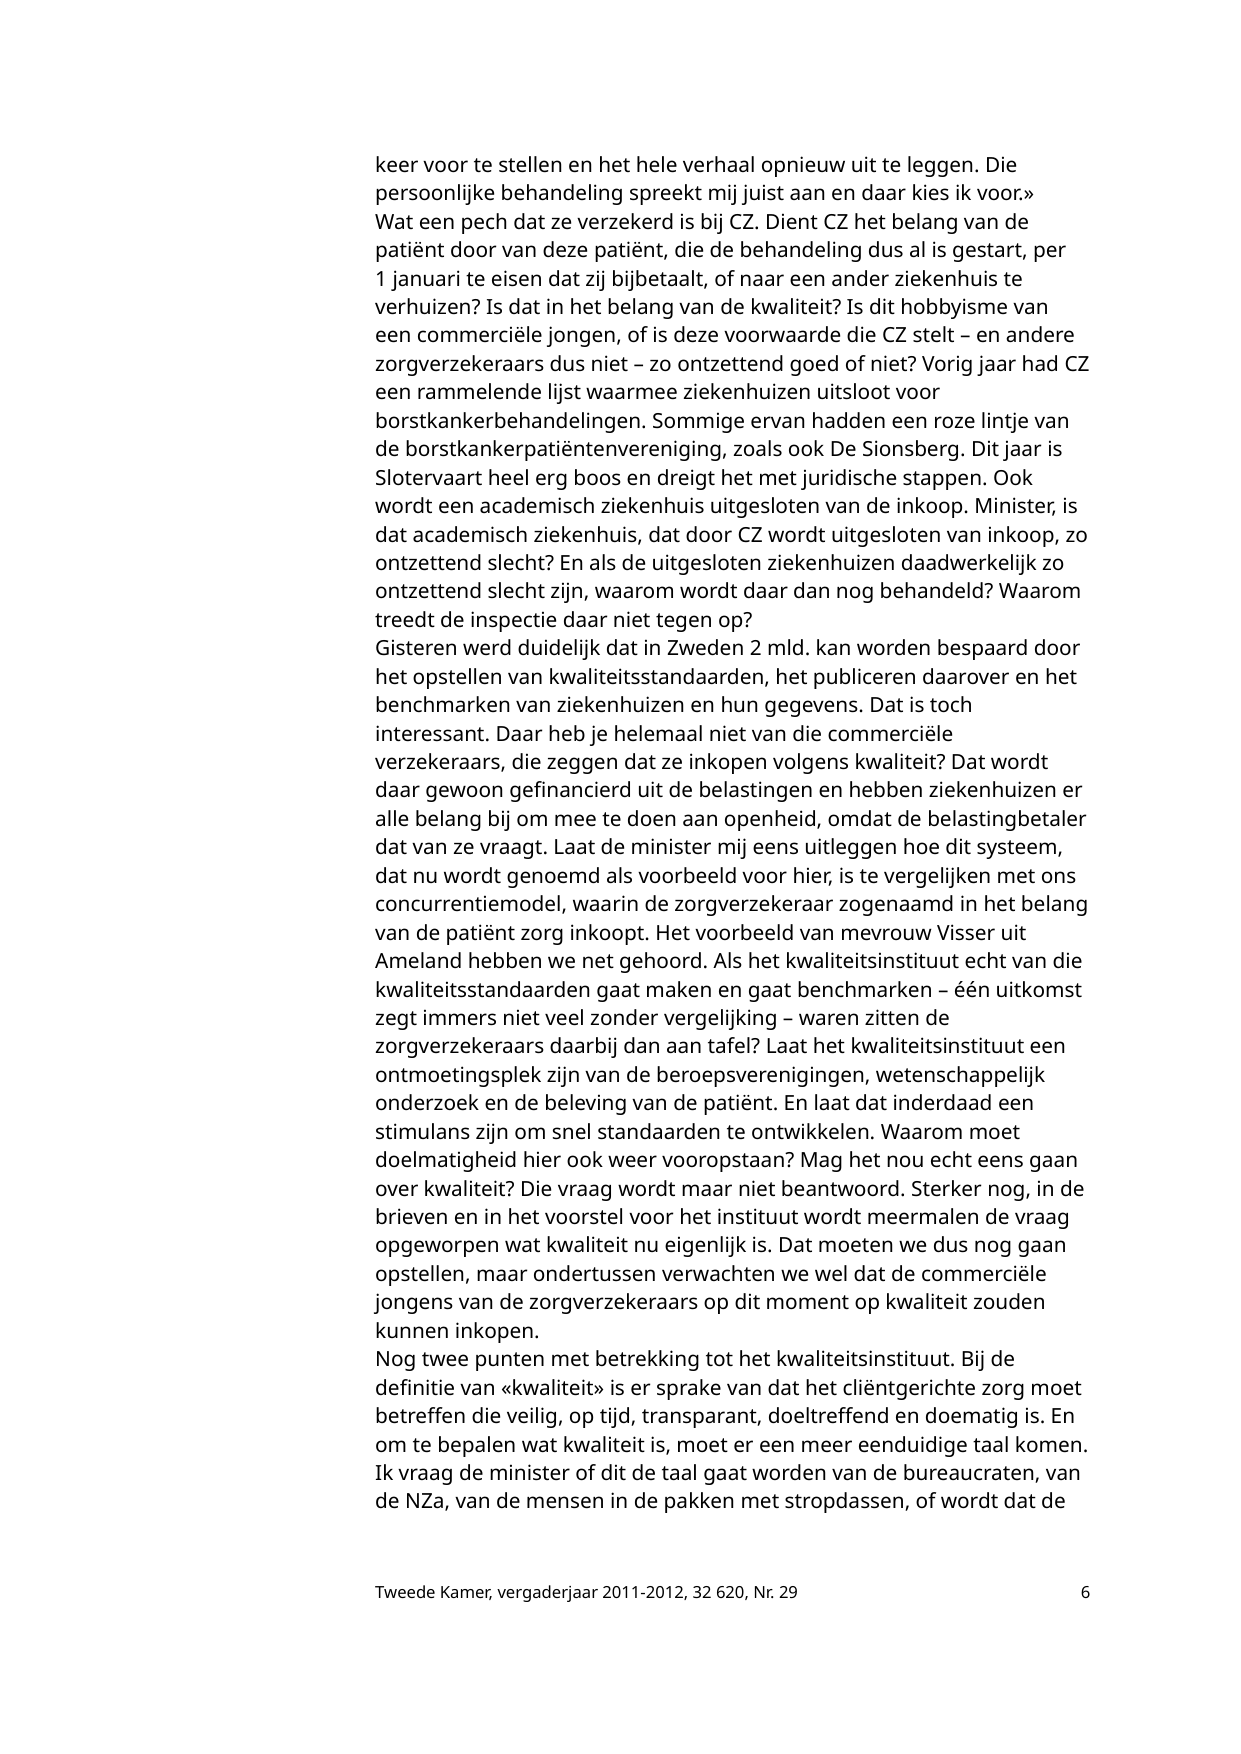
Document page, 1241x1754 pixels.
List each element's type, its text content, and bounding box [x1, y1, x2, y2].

text Gisteren werd duidelijk dat in Zweden 2 mld. kan worden bespaard door het opstellen van kwaliteitsstandaarden, het publiceren daarover en het benchmarken van ziekenhuizen en hun gegevens. Dat is toch interessant. Daar heb je helemaal niet van die commerciële verzekeraars, die zeggen dat ze inkopen volgens kwaliteit? Dat wordt daar gewoon gefinancierd uit de belastingen en hebben ziekenhuizen er alle belang bij om mee te doen aan openheid, omdat de belastingbetaler dat van ze vraagt. Laat de minister mij eens uitleggen hoe dit systeem, dat nu wordt genoemd als voorbeeld voor hier, is te vergelijken met ons concurrentiemodel, waarin de zorgverzekeraar zogenaamd in het belang van de patiënt zorg inkoopt. Het voorbeeld van mevrouw Visser uit Ameland hebben we net gehoord. Als het kwaliteitsinstituut echt van die kwaliteitsstandaarden gaat maken en gaat benchmarken – één uitkomst zegt immers niet veel zonder vergelijking – waren zitten de zorgverzekeraars daarbij dan aan tafel? Laat het kwaliteitsinstituut een ontmoetingsplek zijn van de beroepsverenigingen, wetenschappelijk onderzoek en de beleving van de patiënt. En laat dat inderdaad een stimulans zijn om snel standaarden te ontwikkelen. Waarom moet doelmatigheid hier ook weer vooropstaan? Mag het nou echt eens gaan over kwaliteit? Die vraag wordt maar niet beantwoord. Sterker nog, in de brieven en in het voorstel voor het instituut wordt meermalen de vraag opgeworpen wat kwaliteit nu eigenlijk is. Dat moeten we dus nog gaan opstellen, maar ondertussen verwachten we wel dat de commerciële jongens van de zorgverzekeraars op dit moment op kwaliteit zouden kunnen inkopen. [375, 633, 1090, 1344]
text Wat een pech dat ze verzekerd is bij CZ. Dient CZ het belang van de patiënt door van deze patiënt, die de behandeling dus al is gestart, per 1 januari te eisen dat zij bijbetaalt, of naar een ander ziekenhuis te verhuizen? Is dat in het belang van de kwaliteit? Is dit hobbyisme van een commerciële jongen, of is deze voorwaarde die CZ stelt – en andere zorgverzekeraars dus niet – zo ontzettend goed of niet? Vorig jaar had CZ een rammelende lijst waarmee ziekenhuizen uitsloot voor borstkankerbehandelingen. Sommige ervan hadden een roze lintje van de borstkankerpatiëntenvereniging, zoals ook De Sionsberg. Dit jaar is Slotervaart heel erg boos en dreigt het met juridische stappen. Ook wordt een academisch ziekenhuis uitgesloten van de inkoop. Minister, is dat academisch ziekenhuis, dat door CZ wordt uitgesloten van inkoop, zo ontzettend slecht? En als de uitgesloten ziekenhuizen daadwerkelijk zo ontzettend slecht zijn, waarom wordt daar dan nog behandeld? Waarom treedt de inspectie daar niet tegen op? [375, 207, 1090, 633]
text Nog twee punten met betrekking tot het kwaliteitsinstituut. Bij de definitie van «kwaliteit» is er sprake van dat het cliëntgerichte zorg moet betreffen die veilig, op tijd, transparant, doeltreffend en doematig is. En om te bepalen wat kwaliteit is, moet er een meer eenduidige taal komen. Ik vraag de minister of dit de taal gaat worden van de bureaucraten, van de NZa, van de mensen in de pakken met stropdassen, of wordt dat de [375, 1344, 1090, 1515]
text keer voor te stellen en het hele verhaal opnieuw uit te leggen. Die persoonlijke behandeling spreekt mij juist aan en daar kies ik voor.» [375, 150, 1090, 207]
